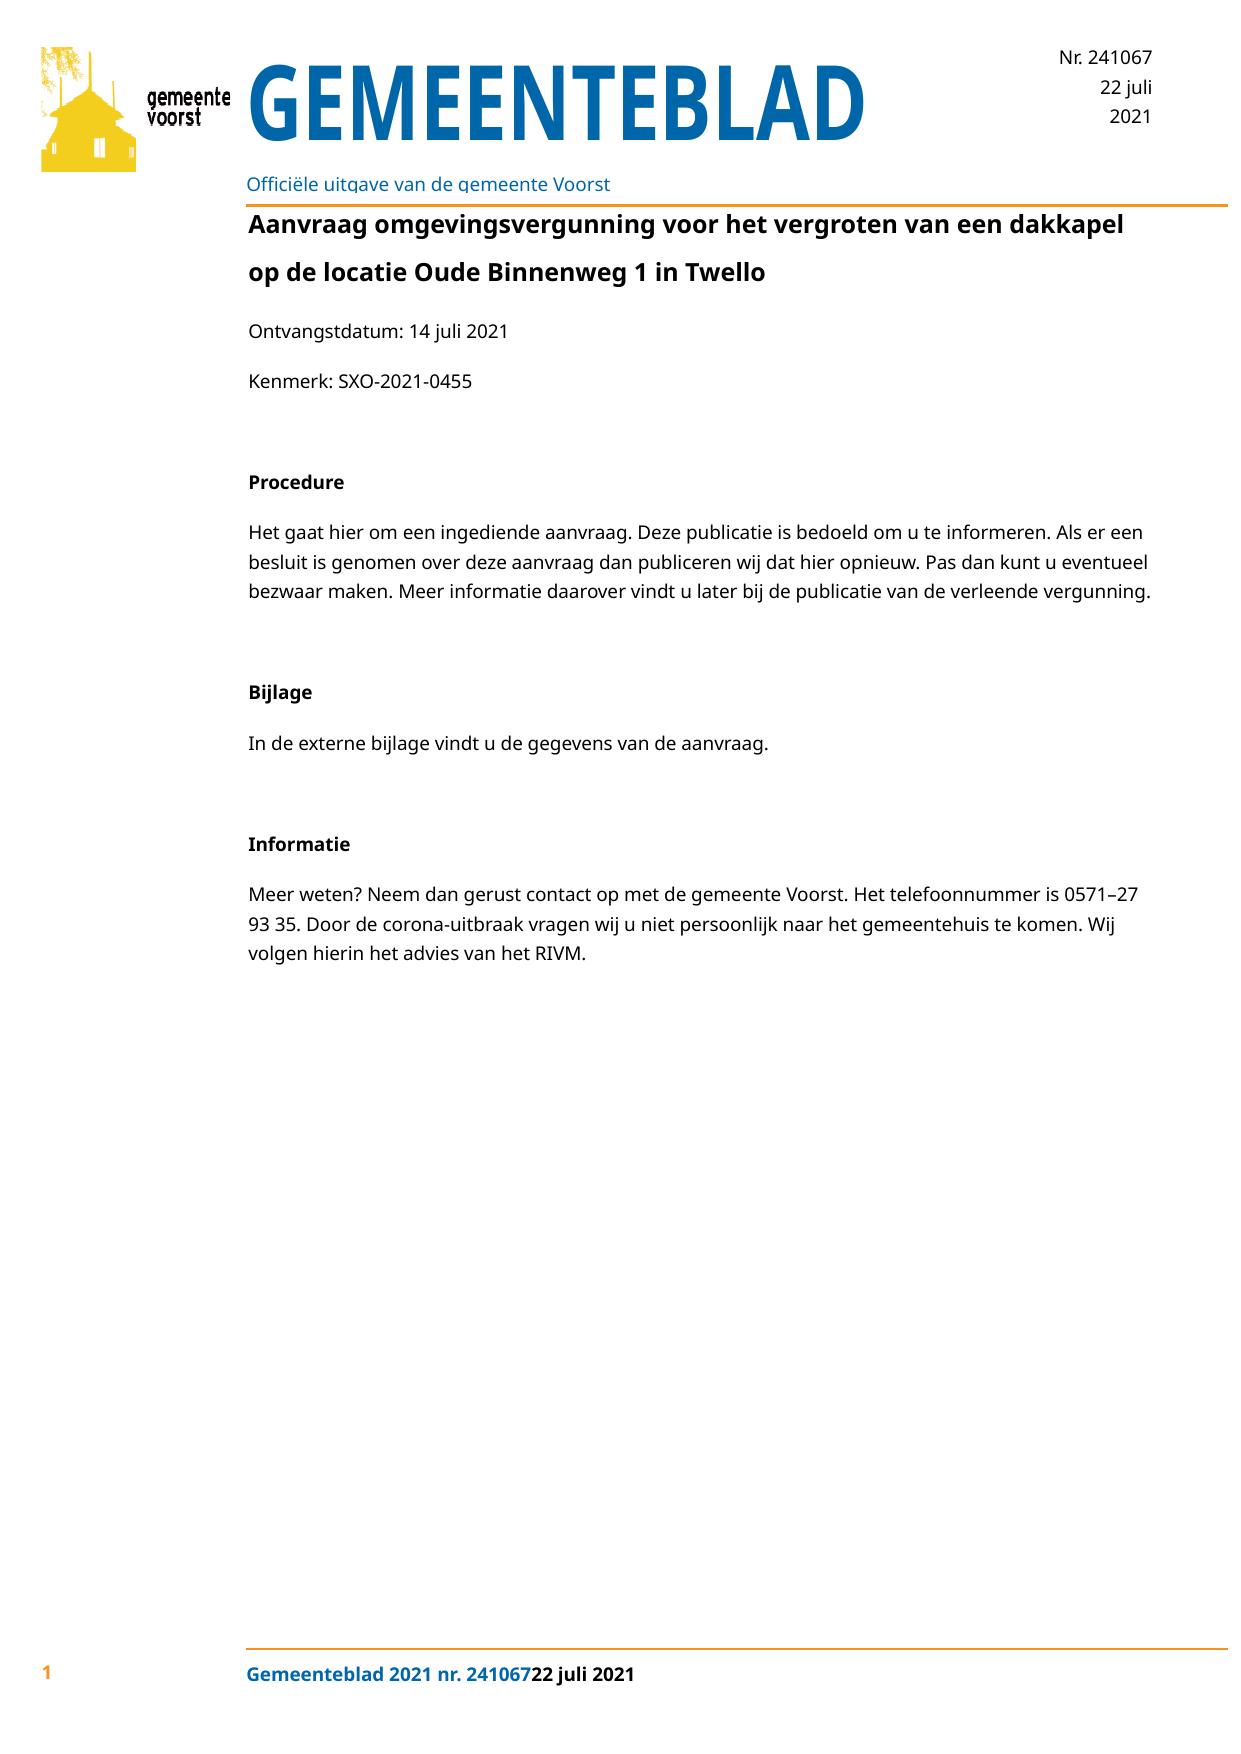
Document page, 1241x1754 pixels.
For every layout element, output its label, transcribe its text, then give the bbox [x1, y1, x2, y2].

text Ontvangstdatum: 14 juli 2021 [248, 318, 1152, 344]
text Procedure [248, 469, 1152, 495]
picture [41, 47, 231, 172]
text Meer weten? Neem dan gerust contact op met de gemeente Voorst. Het telefoonnummer is 0571–27 93 35. Door de corona-uitbraak vragen wij u niet persoonlijk naar het gemeentehuis te komen. Wij volgen hierin het advies van het RIVM. [248, 881, 1152, 966]
text Bijlage [248, 679, 1152, 705]
text Kenmerk: SXO-2021-0455 [248, 368, 1152, 394]
text Aanvraag omgevingsvergunning voor het vergroten van een dakkapel op de locatie Oude Binnenweg 1 in Twello [248, 207, 1152, 288]
text Informatie [248, 831, 1152, 857]
text Het gaat hier om een ingediende aanvraag. Deze publicatie is bedoeld om u te informeren. Als er een besluit is genomen over deze aanvraag dan publiceren wij dat hier opnieuw. Pas dan kunt u eventueel bezwaar maken. Meer informatie daarover vindt u later bij de publicatie van de verleende vergunning. [248, 519, 1152, 604]
text In de externe bijlage vindt u de gegevens van de aanvraag. [248, 730, 1152, 756]
